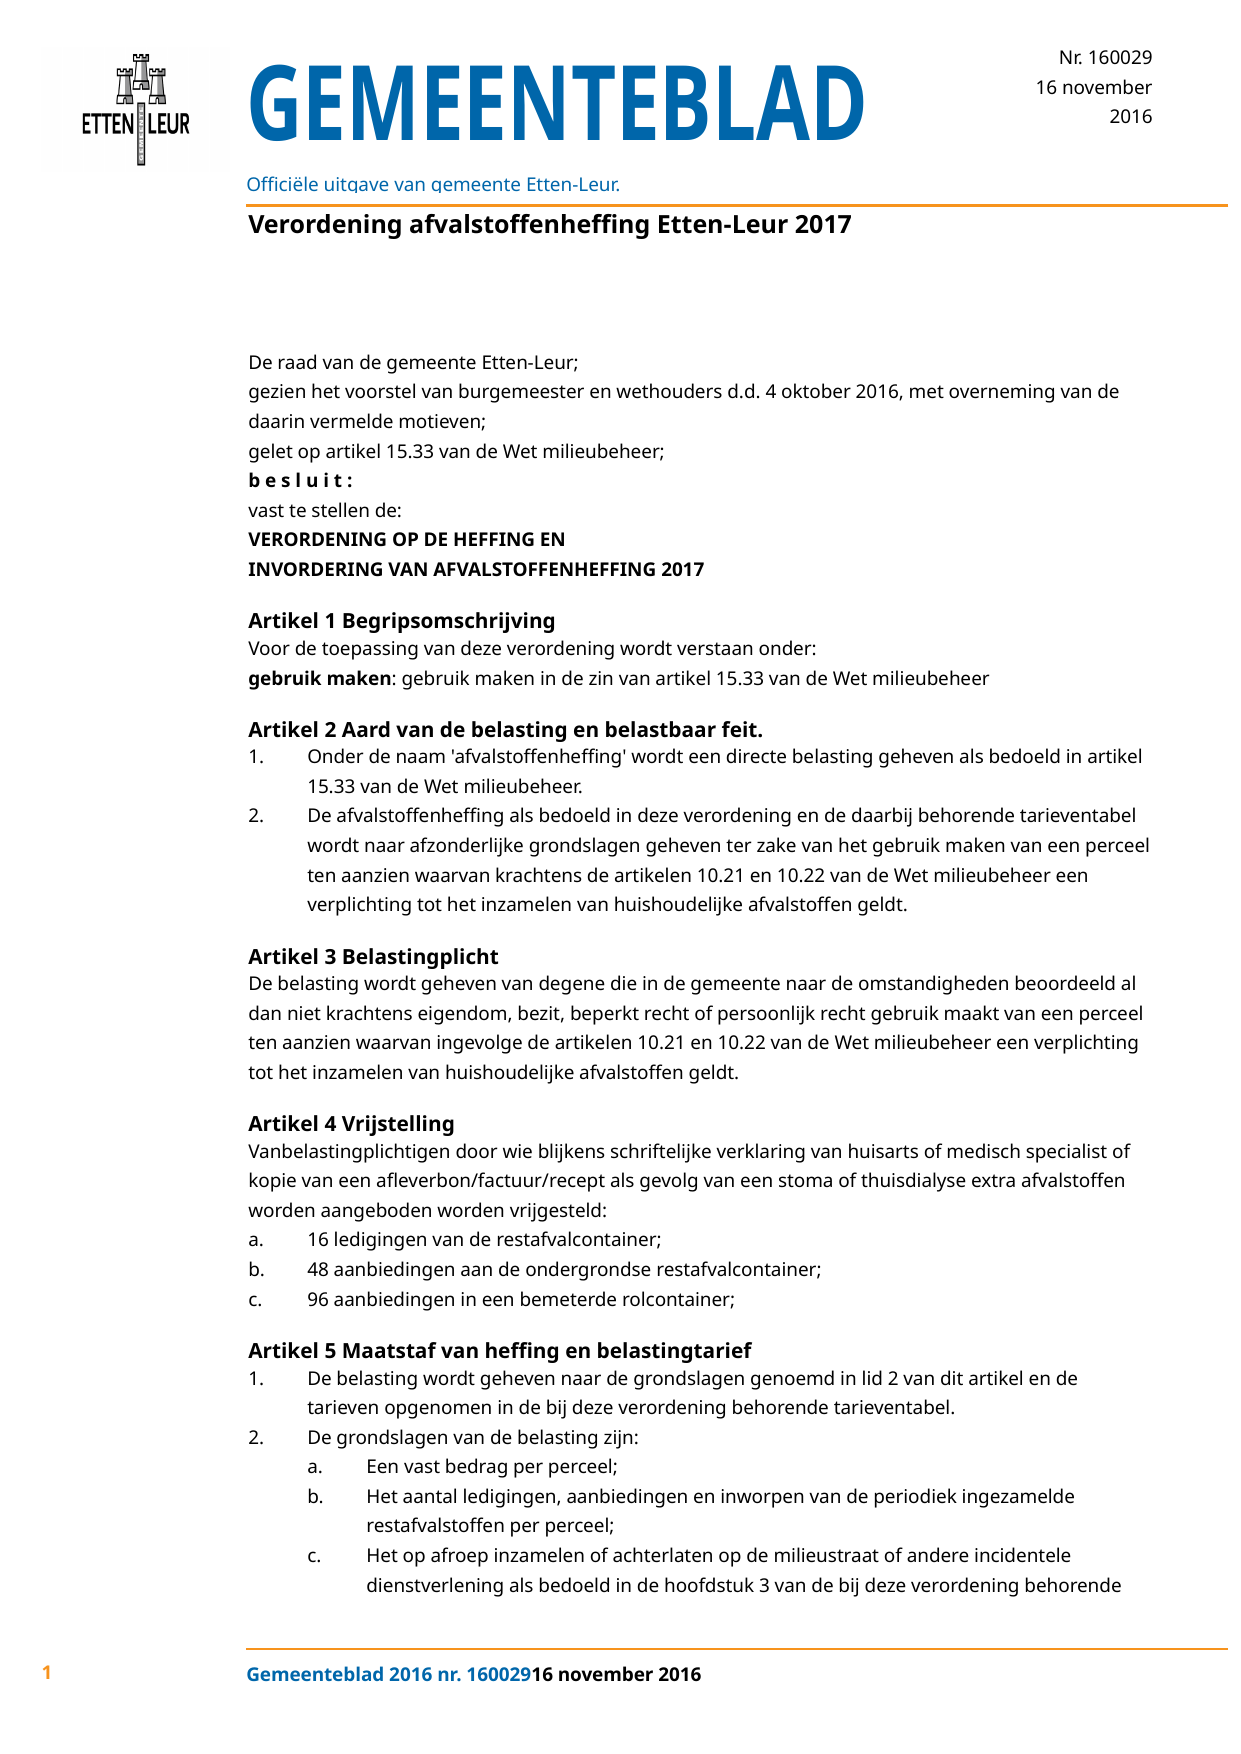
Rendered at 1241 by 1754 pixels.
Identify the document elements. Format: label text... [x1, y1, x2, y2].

text gebruik maken: gebruik maken in de zin van artikel 15.33 van de Wet milieubeheer [248, 665, 1152, 690]
text Verordening afvalstoffenheffing Etten-Leur 2017 [248, 207, 1152, 241]
text b e s l u i t : [248, 467, 1152, 493]
text vast te stellen de: [248, 497, 1152, 523]
text Artikel 1 Begripsomschrijving [248, 607, 1152, 635]
text Artikel 5 Maatstaf van heffing en belastingtarief [248, 1336, 1152, 1365]
text Artikel 4 Vrijstelling [248, 1109, 1152, 1138]
list De afvalstoffenheffing als bedoeld in deze verordening en de daarbij behorende tarieventabel wordt naar afzonderlijke grondslagen geheven ter zake van het gebruik maken van een perceel ten aanzien waarvan krachtens de artikelen 10.21 en 10.22 van de Wet milieubeheer een verplichting tot het inzamelen van huishoudelijke afvalstoffen geldt. [248, 803, 1152, 917]
text Artikel 2 Aard van de belasting en belastbaar feit. [248, 715, 1152, 743]
picture [41, 47, 231, 172]
text De belasting wordt geheven van degene die in de gemeente naar de omstandigheden beoordeeld al dan niet krachtens eigendom, bezit, beperkt recht of persoonlijk recht gebruik maakt van een perceel ten aanzien waarvan ingevolge de artikelen 10.21 en 10.22 van de Wet milieubeheer een verplichting tot het inzamelen van huishoudelijke afvalstoffen geldt. [248, 970, 1152, 1085]
text De raad van de gemeente Etten-Leur; [248, 349, 1152, 375]
list Het aantal ledigingen, aanbiedingen en inworpen van de periodiek ingezamelde restafvalstoffen per perceel; [307, 1483, 1152, 1538]
list Onder de naam 'afvalstoffenheffing' wordt een directe belasting geheven als bedoeld in artikel 15.33 van de Wet milieubeheer. [248, 743, 1152, 799]
text gezien het voorstel van burgemeester en wethouders d.d. 4 oktober 2016, met overneming van de daarin vermelde motieven; [248, 379, 1152, 434]
text INVORDERING VAN AFVALSTOFFENHEFFING 2017 [248, 556, 1152, 582]
text Artikel 3 Belastingplicht [248, 942, 1152, 970]
list Het op afroep inzamelen of achterlaten op de milieustraat of andere incidentele dienstverlening als bedoeld in de hoofdstuk 3 van de bij deze verordening behorende [307, 1542, 1152, 1597]
list 48 aanbiedingen aan de ondergrondse restafvalcontainer; [248, 1256, 1152, 1282]
list De belasting wordt geheven naar de grondslagen genoemd in lid 2 van dit artikel en de tarieven opgenomen in de bij deze verordening behorende tarieventabel. [248, 1365, 1152, 1420]
text gelet op artikel 15.33 van de Wet milieubeheer; [248, 438, 1152, 464]
list 96 aanbiedingen in een bemeterde rolcontainer; [248, 1286, 1152, 1312]
list De grondslagen van de belasting zijn: [248, 1424, 1152, 1449]
text Vanbelastingplichtigen door wie blijkens schriftelijke verklaring van huisarts of medisch specialist of kopie van een afleverbon/factuur/recept als gevolg van een stoma of thuisdialyse extra afvalstoffen worden aangeboden worden vrijgesteld: [248, 1138, 1152, 1223]
text VERORDENING OP DE HEFFING EN [248, 527, 1152, 552]
text Voor de toepassing van deze verordening wordt verstaan onder: [248, 635, 1152, 661]
list 16 ledigingen van de restafvalcontainer; [248, 1227, 1152, 1252]
list Een vast bedrag per perceel; [307, 1453, 1152, 1479]
